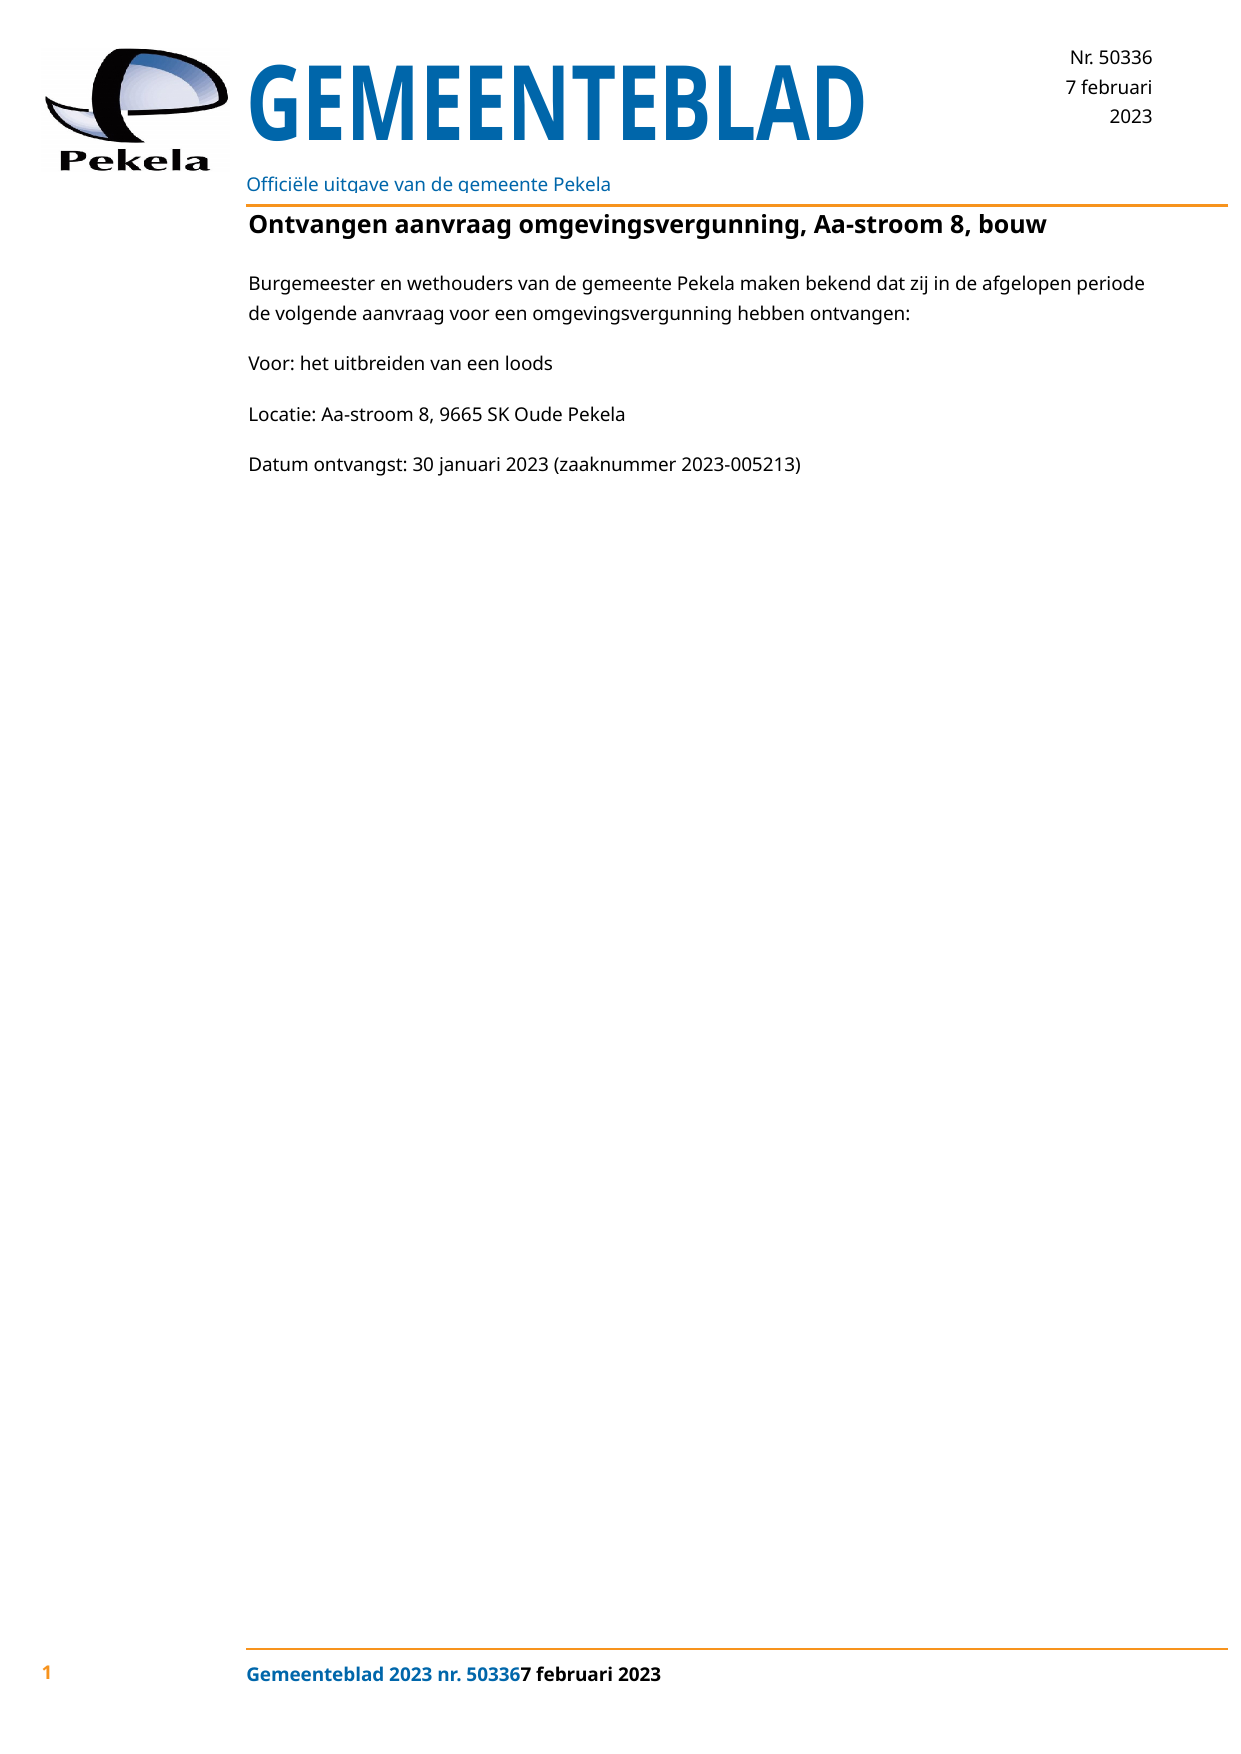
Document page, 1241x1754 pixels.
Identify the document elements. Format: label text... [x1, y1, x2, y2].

picture [41, 47, 231, 172]
text Voor: het uitbreiden van een loods [248, 350, 1152, 376]
text Burgemeester en wethouders van de gemeente Pekela maken bekend dat zij in de afgelopen periode de volgende aanvraag voor een omgevingsvergunning hebben ontvangen: [248, 270, 1152, 326]
text Locatie: Aa-stroom 8, 9665 SK Oude Pekela [248, 401, 1152, 426]
text Datum ontvangst: 30 januari 2023 (zaaknummer 2023-005213) [248, 451, 1152, 477]
text Ontvangen aanvraag omgevingsvergunning, Aa-stroom 8, bouw [248, 207, 1152, 241]
